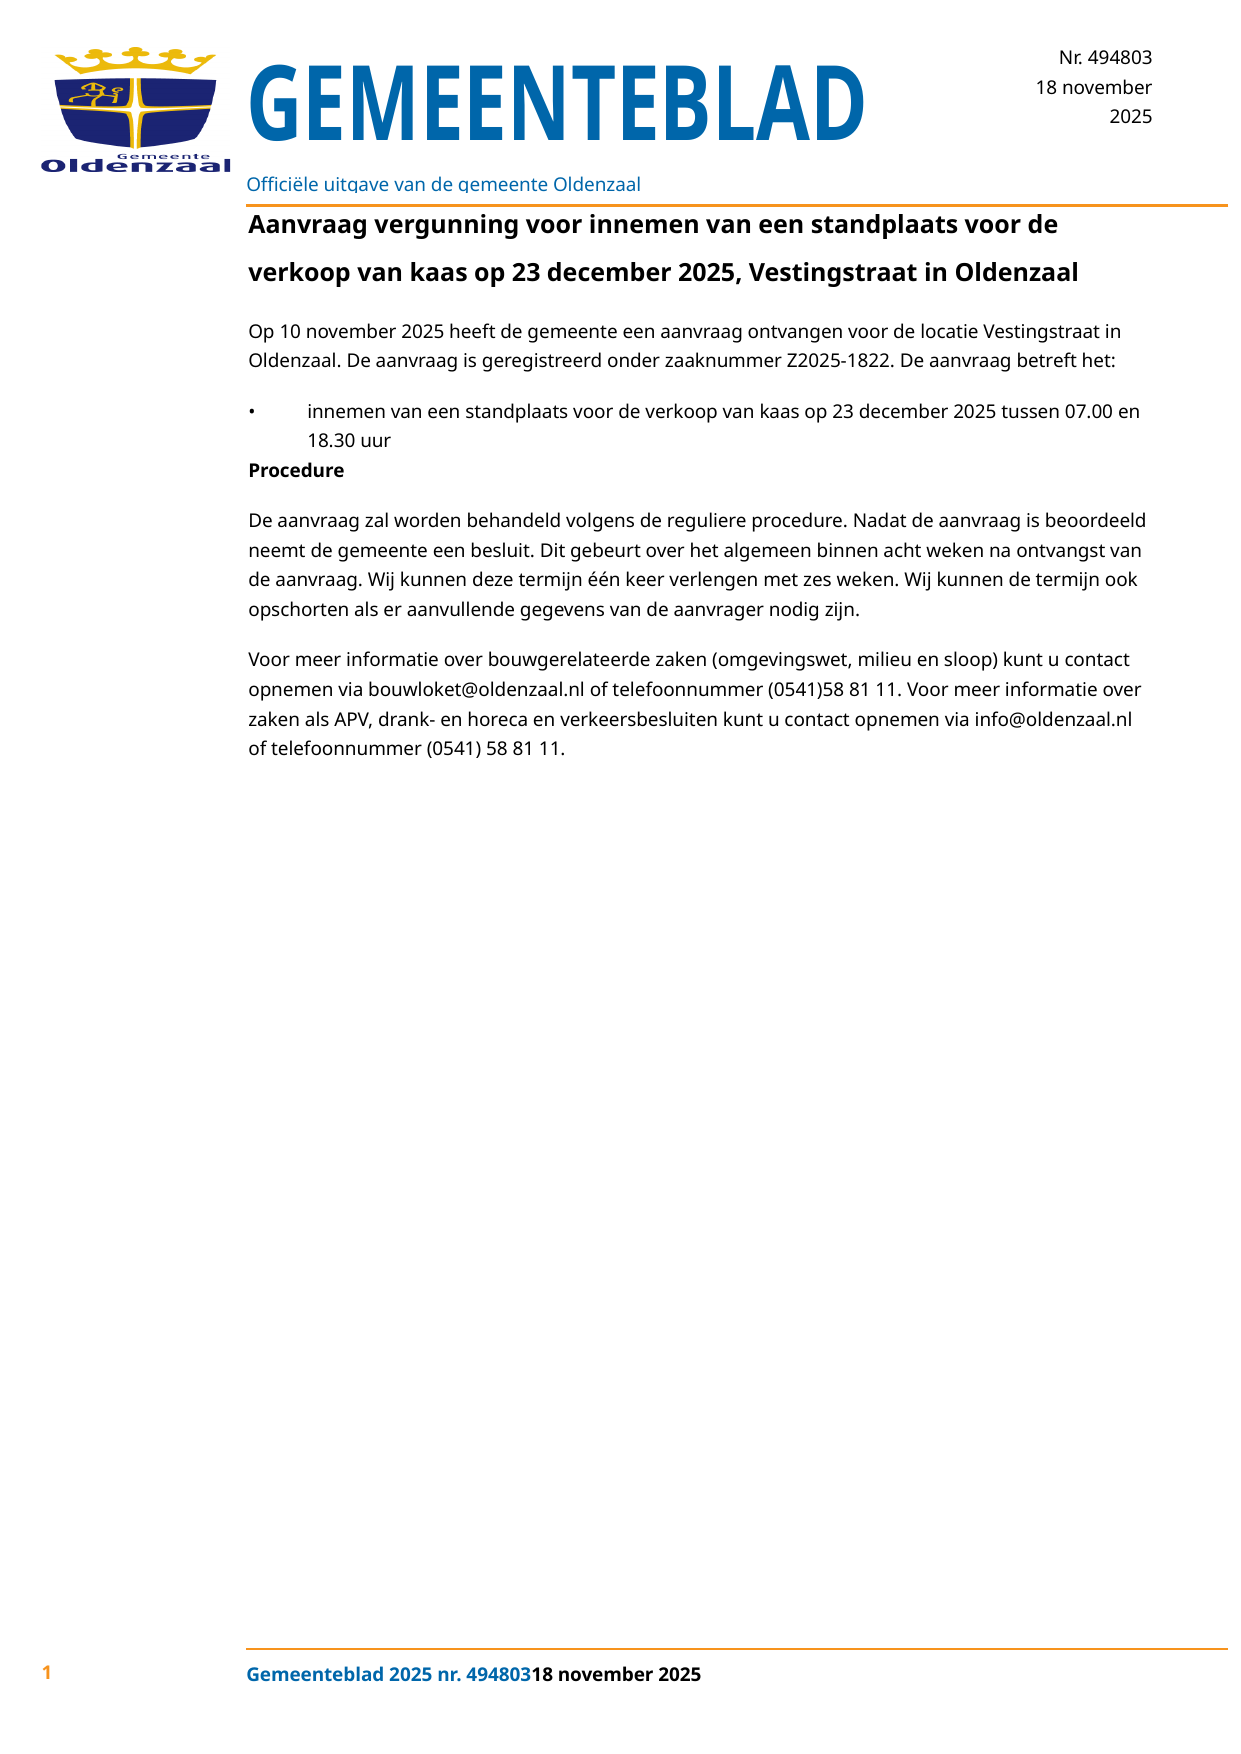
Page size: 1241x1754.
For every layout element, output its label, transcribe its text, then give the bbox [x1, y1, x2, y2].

text Procedure [248, 457, 1152, 483]
text Voor meer informatie over bouwgerelateerde zaken (omgevingswet, milieu en sloop) kunt u contact opnemen via bouwloket@oldenzaal.nl of telefoonnummer (0541)58 81 11. Voor meer informatie over zaken als APV, drank- en horeca en verkeersbesluiten kunt u contact opnemen via info@oldenzaal.nl of telefoonnummer (0541) 58 81 11. [248, 647, 1152, 761]
text Aanvraag vergunning voor innemen van een standplaats voor de verkoop van kaas op 23 december 2025, Vestingstraat in Oldenzaal [248, 207, 1152, 288]
text De aanvraag zal worden behandeld volgens de reguliere procedure. Nadat de aanvraag is beoordeeld neemt de gemeente een besluit. Dit gebeurt over het algemeen binnen acht weken na ontvangst van de aanvraag. Wij kunnen deze termijn één keer verlengen met zes weken. Wij kunnen de termijn ook opschorten als er aanvullende gegevens van de aanvrager nodig zijn. [248, 507, 1152, 622]
picture [41, 47, 231, 172]
list innemen van een standplaats voor de verkoop van kaas op 23 december 2025 tussen 07.00 en 18.30 uur [248, 398, 1152, 453]
text Op 10 november 2025 heeft de gemeente een aanvraag ontvangen voor de locatie Vestingstraat in Oldenzaal. De aanvraag is geregistreerd onder zaaknummer Z2025-1822. De aanvraag betreft het: [248, 318, 1152, 373]
